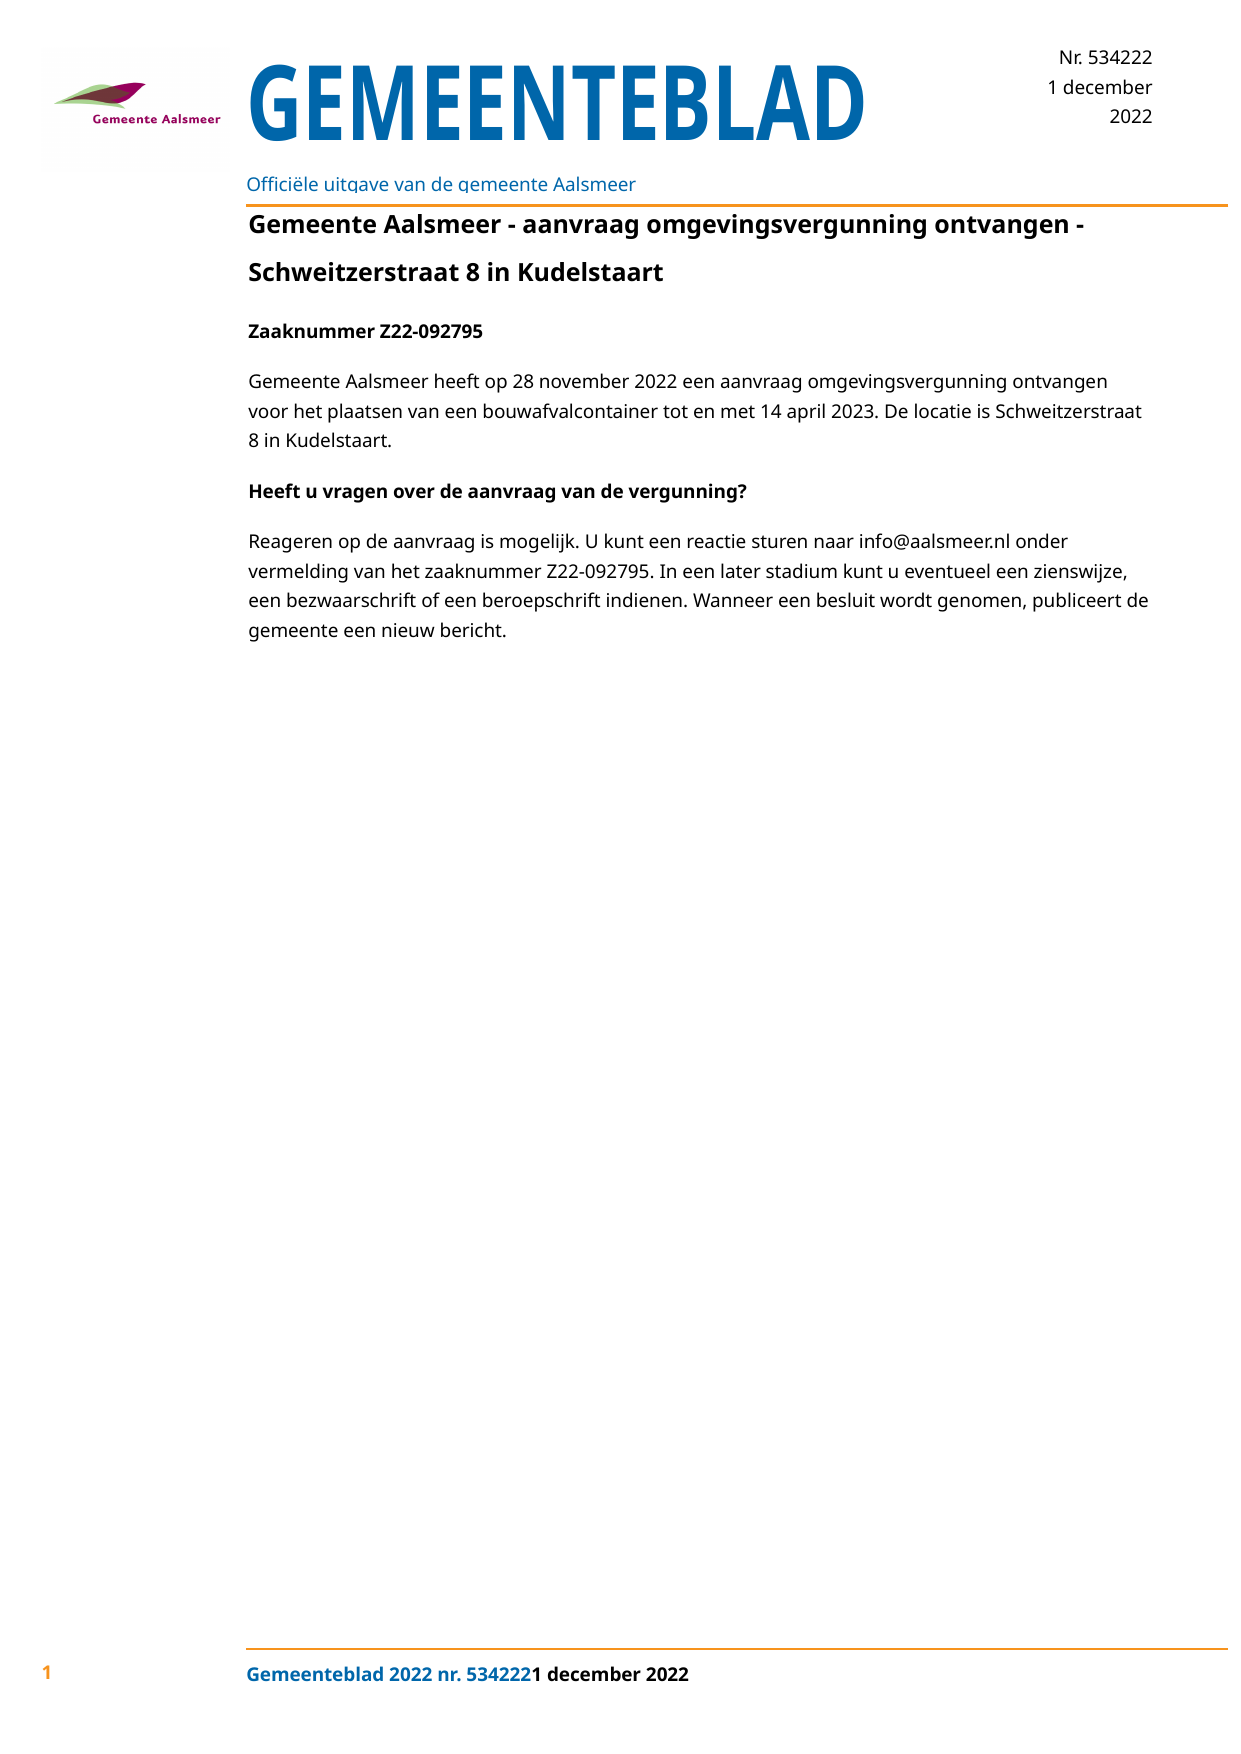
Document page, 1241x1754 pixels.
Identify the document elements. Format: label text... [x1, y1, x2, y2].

text Reageren op de aanvraag is mogelijk. U kunt een reactie sturen naar info@aalsmeer.nl onder vermelding van het zaaknummer Z22-092795. In een later stadium kunt u eventueel een zienswijze, een bezwaarschrift of een beroepschrift indienen. Wanneer een besluit wordt genomen, publiceert de gemeente een nieuw bericht. [248, 528, 1152, 643]
text Gemeente Aalsmeer heeft op 28 november 2022 een aanvraag omgevingsvergunning ontvangen voor het plaatsen van een bouwafvalcontainer tot en met 14 april 2023. De locatie is Schweitzerstraat 8 in Kudelstaart. [248, 368, 1152, 453]
text Heeft u vragen over de aanvraag van de vergunning? [248, 478, 1152, 504]
picture [41, 47, 231, 172]
text Gemeente Aalsmeer - aanvraag omgevingsvergunning ontvangen - Schweitzerstraat 8 in Kudelstaart [248, 207, 1152, 288]
text Zaaknummer Z22-092795 [248, 318, 1152, 344]
